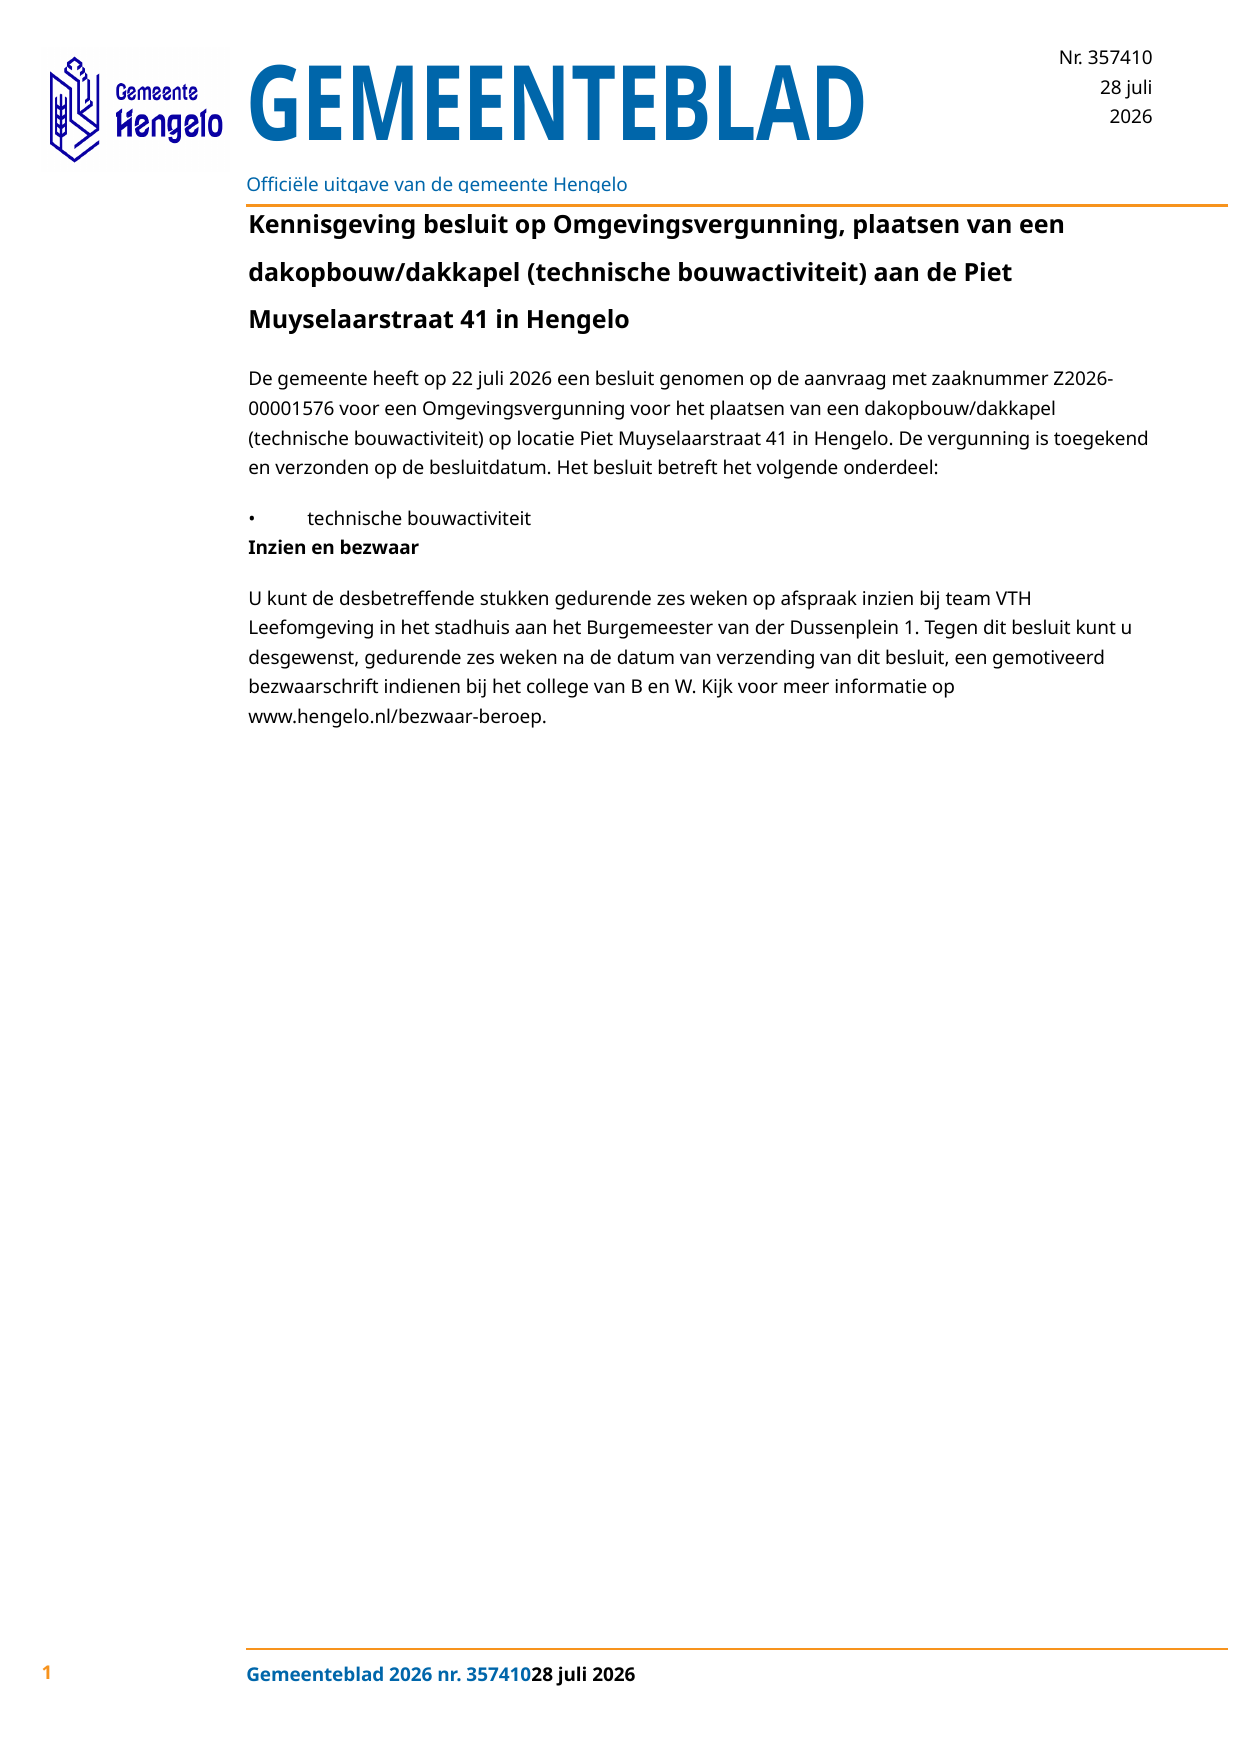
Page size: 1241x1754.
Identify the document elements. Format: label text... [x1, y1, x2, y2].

picture [41, 47, 231, 172]
text De gemeente heeft op 22 juli 2026 een besluit genomen op de aanvraag met zaaknummer Z2026-00001576 voor een Omgevingsvergunning voor het plaatsen van een dakopbouw/dakkapel (technische bouwactiviteit) op locatie Piet Muyselaarstraat 41 in Hengelo. De vergunning is toegekend en verzonden op de besluitdatum. Het besluit betreft het volgende onderdeel: [248, 366, 1152, 480]
text Inzien en bezwaar [248, 534, 1152, 560]
text Kennisgeving besluit op Omgevingsvergunning, plaatsen van een dakopbouw/dakkapel (technische bouwactiviteit) aan de Piet Muyselaarstraat 41 in Hengelo [248, 207, 1152, 336]
list technische bouwactiviteit [248, 505, 1152, 530]
text U kunt de desbetreffende stukken gedurende zes weken op afspraak inzien bij team VTH Leefomgeving in het stadhuis aan het Burgemeester van der Dussenplein 1. Tegen dit besluit kunt u desgewenst, gedurende zes weken na de datum van verzending van dit besluit, een gemotiveerd bezwaarschrift indienen bij het college van B en W. Kijk voor meer informatie op www.hengelo.nl/bezwaar-beroep. [248, 585, 1152, 729]
